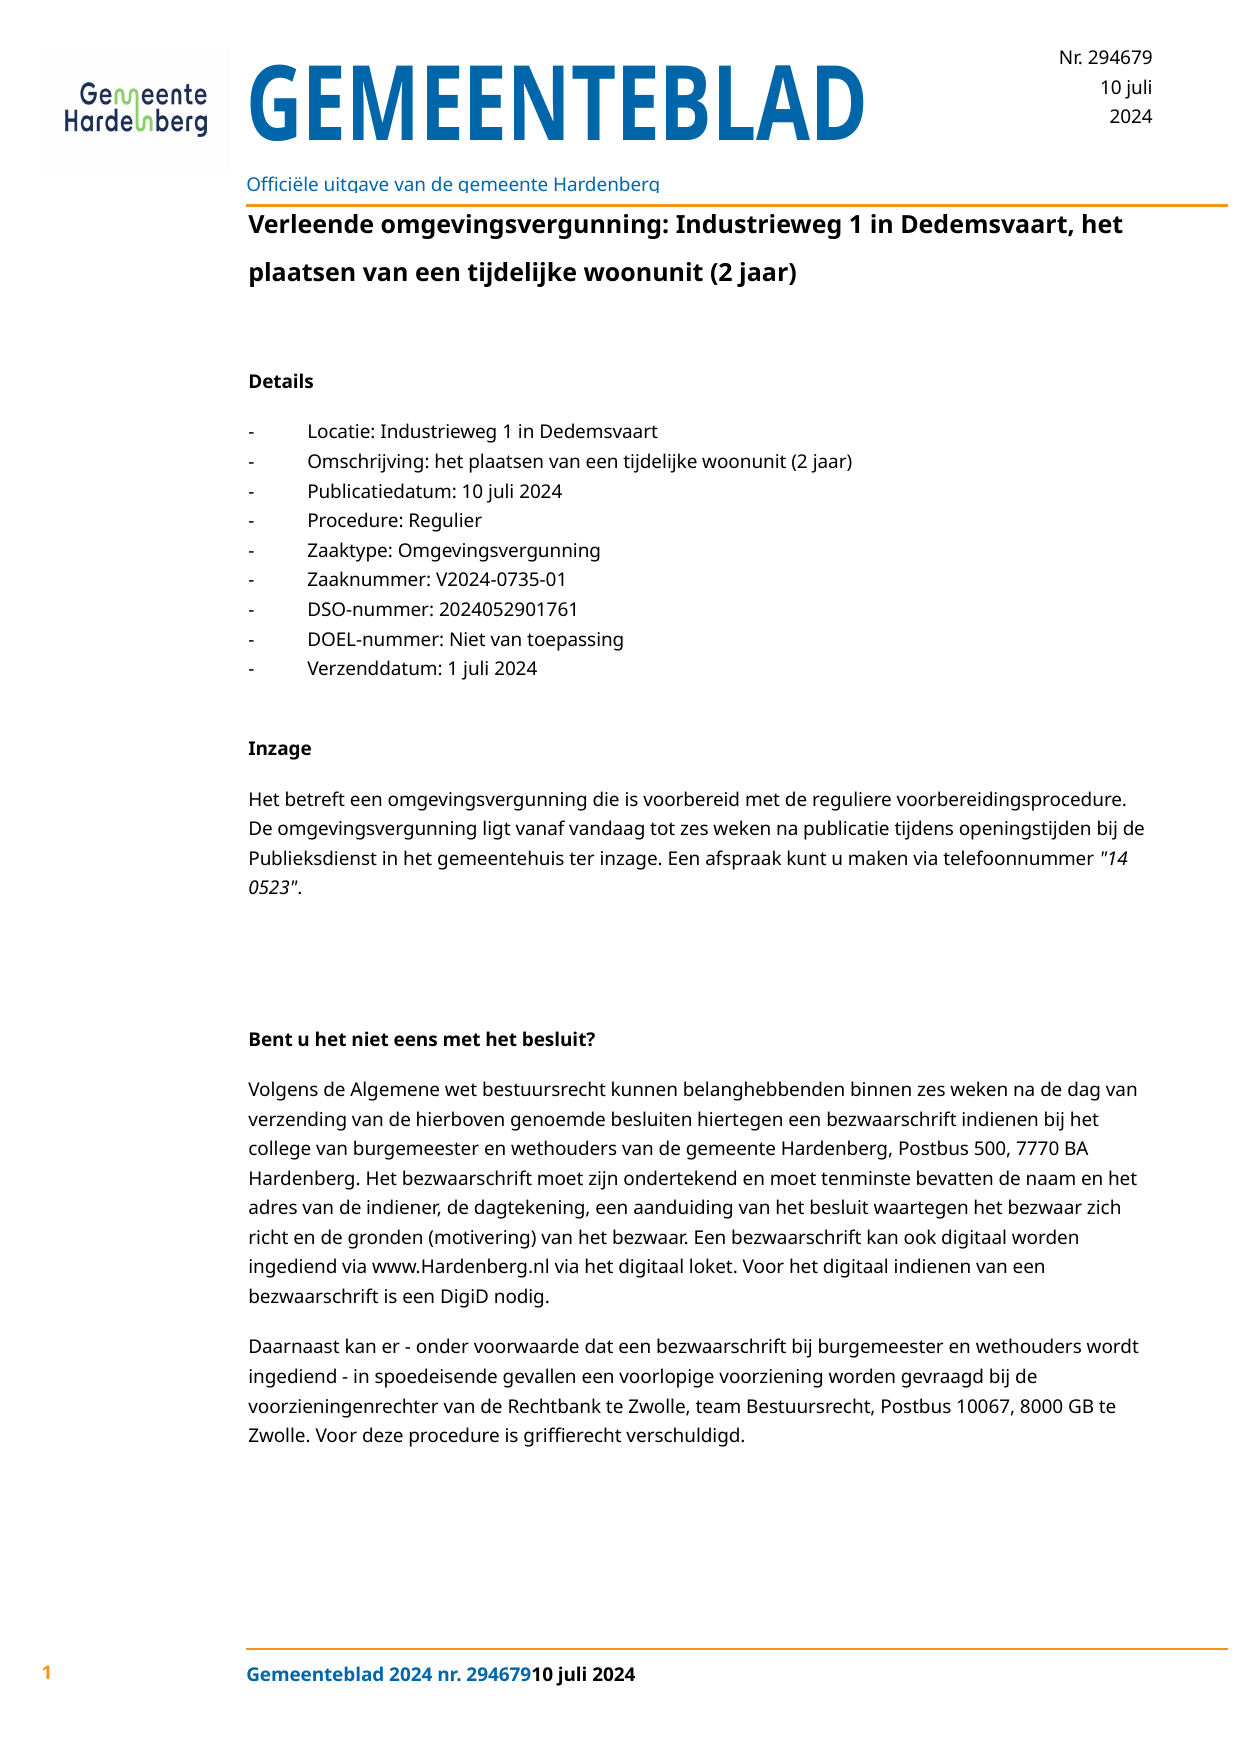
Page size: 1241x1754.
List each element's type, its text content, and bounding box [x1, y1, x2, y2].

text Details [248, 368, 1152, 394]
list Zaaknummer: V2024-0735-01 [248, 567, 1152, 592]
text Volgens de Algemene wet bestuursrecht kunnen belanghebbenden binnen zes weken na de dag van verzending van de hierboven genoemde besluiten hiertegen een bezwaarschrift indienen bij het college van burgemeester en wethouders van de gemeente Hardenberg, Postbus 500, 7770 BA Hardenberg. Het bezwaarschrift moet zijn ondertekend en moet tenminste bevatten de naam en het adres van de indiener, de dagtekening, een aanduiding van het besluit waartegen het bezwaar zich richt en de gronden (motivering) van het bezwaar. Een bezwaarschrift kan ook digitaal worden ingediend via www.Hardenberg.nl via het digitaal loket. Voor het digitaal indienen van een bezwaarschrift is een DigiD nodig. [248, 1076, 1152, 1309]
picture [41, 47, 231, 172]
list Zaaktype: Omgevingsvergunning [248, 537, 1152, 563]
list Publicatiedatum: 10 juli 2024 [248, 478, 1152, 504]
text Verleende omgevingsvergunning: Industrieweg 1 in Dedemsvaart, het plaatsen van een tijdelijke woonunit (2 jaar) [248, 207, 1152, 288]
list Verzenddatum: 1 juli 2024 [248, 655, 1152, 681]
text Daarnaast kan er - onder voorwaarde dat een bezwaarschrift bij burgemeester en wethouders wordt ingediend - in spoedeisende gevallen een voorlopige voorziening worden gevraagd bij de voorzieningenrechter van de Rechtbank te Zwolle, team Bestuursrecht, Postbus 10067, 8000 GB te Zwolle. Voor deze procedure is griffierecht verschuldigd. [248, 1334, 1152, 1448]
list DSO-nummer: 2024052901761 [248, 596, 1152, 622]
list Procedure: Regulier [248, 507, 1152, 533]
list DOEL-nummer: Niet van toepassing [248, 626, 1152, 652]
text Bent u het niet eens met het besluit? [248, 1026, 1152, 1052]
list Locatie: Industrieweg 1 in Dedemsvaart [248, 419, 1152, 444]
text Inzage [248, 735, 1152, 761]
text Het betreft een omgevingsvergunning die is voorbereid met de reguliere voorbereidingsprocedure. De omgevingsvergunning ligt vanaf vandaag tot zes weken na publicatie tijdens openingstijden bij de Publieksdienst in het gemeentehuis ter inzage. Een afspraak kunt u maken via telefoonnummer "14 0523". [248, 786, 1152, 900]
list Omschrijving: het plaatsen van een tijdelijke woonunit (2 jaar) [248, 448, 1152, 474]
